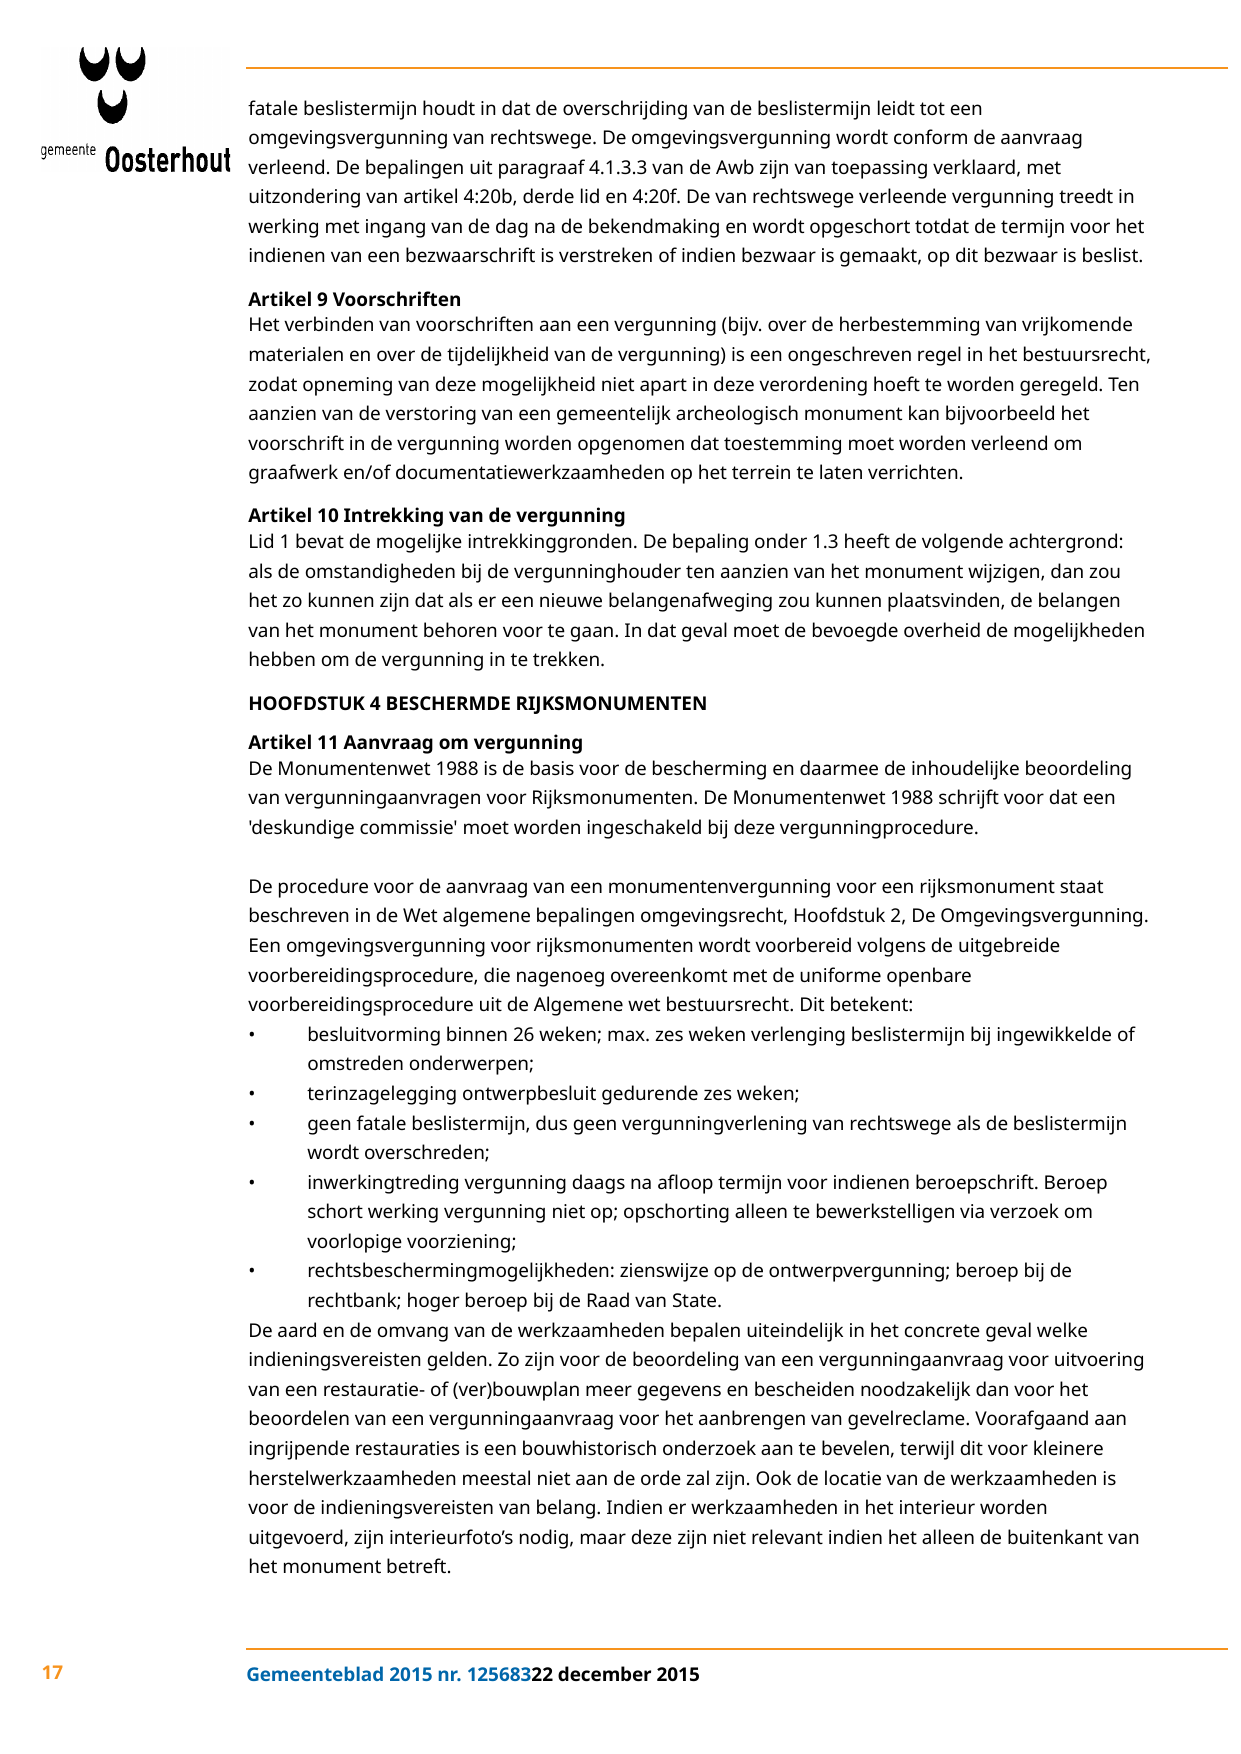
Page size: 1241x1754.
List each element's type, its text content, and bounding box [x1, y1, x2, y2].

text fatale beslistermijn houdt in dat de overschrijding van de beslistermijn leidt tot een omgevingsvergunning van rechtswege. De omgevingsvergunning wordt conform de aanvraag verleend. De bepalingen uit paragraaf 4.1.3.3 van de Awb zijn van toepassing verklaard, met uitzondering van artikel 4:20b, derde lid en 4:20f. De van rechtswege verleende vergunning treedt in werking met ingang van de dag na de bekendmaking en wordt opgeschort totdat de termijn voor het indienen van een bezwaarschrift is verstreken of indien bezwaar is gemaakt, op dit bezwaar is beslist. [248, 95, 1152, 268]
text De aard en de omvang van de werkzaamheden bepalen uiteindelijk in het concrete geval welke indieningsvereisten gelden. Zo zijn voor de beoordeling van een vergunningaanvraag voor uitvoering van een restauratie- of (ver)bouwplan meer gegevens en bescheiden noodzakelijk dan voor het beoordelen van een vergunningaanvraag voor het aanbrengen van gevelreclame. Voorafgaand aan ingrijpende restauraties is een bouwhistorisch onderzoek aan te bevelen, terwijl dit voor kleinere herstelwerkzaamheden meestal niet aan de orde zal zijn. Ook de locatie van de werkzaamheden is voor de indieningsvereisten van belang. Indien er werkzaamheden in het interieur worden uitgevoerd, zijn interieurfoto’s nodig, maar deze zijn niet relevant indien het alleen de buitenkant van het monument betreft. [248, 1317, 1152, 1579]
text Artikel 9 Voorschriften [248, 286, 1152, 312]
text HOOFDSTUK 4 BESCHERMDE RIJKSMONUMENTEN [248, 690, 1152, 716]
text Artikel 11 Aanvraag om vergunning [248, 729, 1152, 755]
list besluitvorming binnen 26 weken; max. zes weken verlenging beslistermijn bij ingewikkelde of omstreden onderwerpen; [248, 1021, 1152, 1076]
text De procedure voor de aanvraag van een monumentenvergunning voor een rijksmonument staat beschreven in de Wet algemene bepalingen omgevingsrecht, Hoofdstuk 2, De Omgevingsvergunning. Een omgevingsvergunning voor rijksmonumenten wordt voorbereid volgens de uitgebreide voorbereidingsprocedure, die nagenoeg overeenkomt met de uniforme openbare voorbereidingsprocedure uit de Algemene wet bestuursrecht. Dit betekent: [248, 873, 1152, 1017]
list rechtsbeschermingmogelijkheden: zienswijze op de ontwerpvergunning; beroep bij de rechtbank; hoger beroep bij de Raad van State. [248, 1258, 1152, 1313]
picture [41, 47, 231, 172]
list terinzagelegging ontwerpbesluit gedurende zes weken; [248, 1080, 1152, 1106]
list geen fatale beslistermijn, dus geen vergunningverlening van rechtswege als de beslistermijn wordt overschreden; [248, 1110, 1152, 1165]
list inwerkingtreding vergunning daags na afloop termijn voor indienen beroepschrift. Beroep schort werking vergunning niet op; opschorting alleen te bewerkstelligen via verzoek om voorlopige voorziening; [248, 1169, 1152, 1254]
text Lid 1 bevat de mogelijke intrekkinggronden. De bepaling onder 1.3 heeft de volgende achtergrond: als de omstandigheden bij de vergunninghouder ten aanzien van het monument wijzigen, dan zou het zo kunnen zijn dat als er een nieuwe belangenafweging zou kunnen plaatsvinden, de belangen van het monument behoren voor te gaan. In dat geval moet de bevoegde overheid de mogelijkheden hebben om de vergunning in te trekken. [248, 528, 1152, 672]
text Het verbinden van voorschriften aan een vergunning (bijv. over de herbestemming van vrijkomende materialen en over de tijdelijkheid van de vergunning) is een ongeschreven regel in het bestuursrecht, zodat opneming van deze mogelijkheid niet apart in deze verordening hoeft te worden geregeld. Ten aanzien van de verstoring van een gemeentelijk archeologisch monument kan bijvoorbeeld het voorschrift in de vergunning worden opgenomen dat toestemming moet worden verleend om graafwerk en/of documentatiewerkzaamheden op het terrein te laten verrichten. [248, 312, 1152, 485]
text Artikel 10 Intrekking van de vergunning [248, 503, 1152, 528]
text De Monumentenwet 1988 is de basis voor de bescherming en daarmee de inhoudelijke beoordeling van vergunningaanvragen voor Rijksmonumenten. De Monumentenwet 1988 schrijft voor dat een 'deskundige commissie' moet worden ingeschakeld bij deze vergunningprocedure. [248, 755, 1152, 840]
